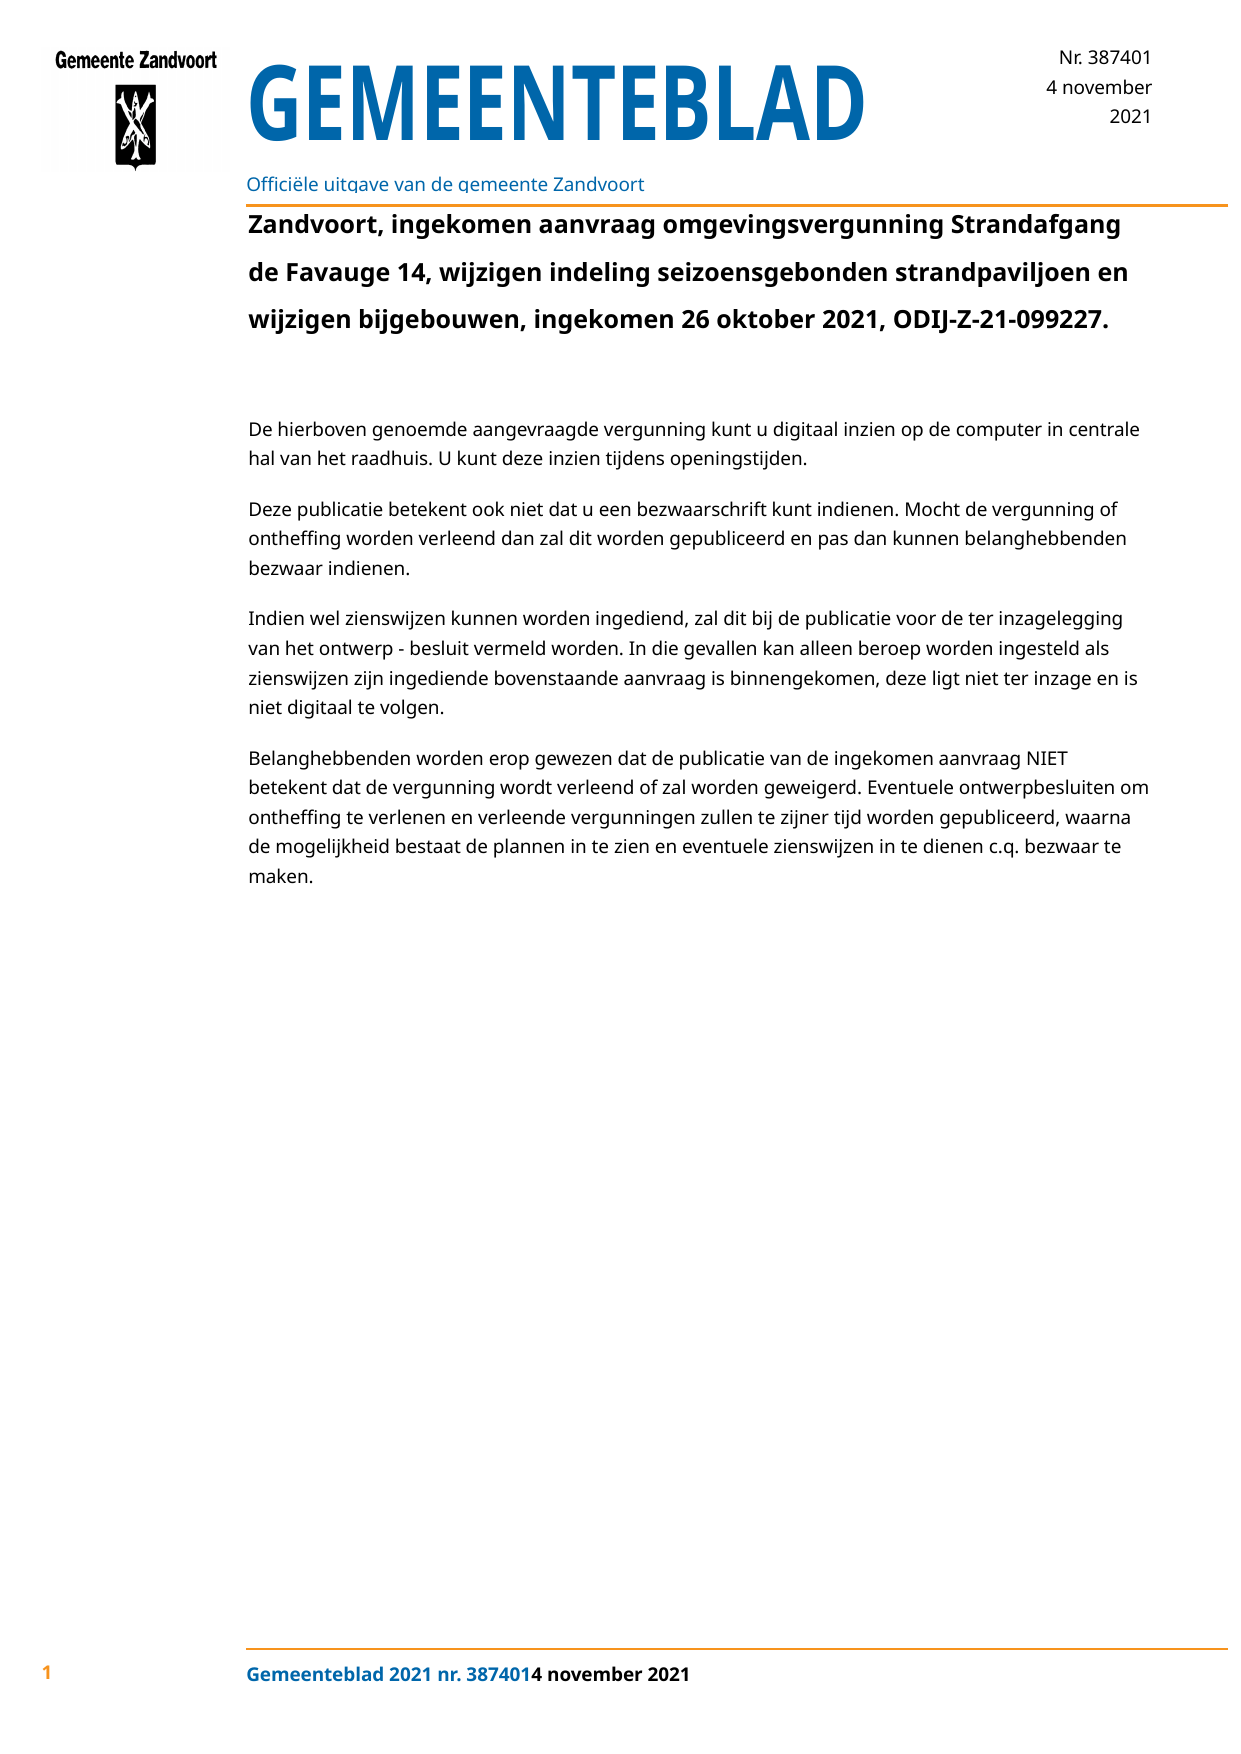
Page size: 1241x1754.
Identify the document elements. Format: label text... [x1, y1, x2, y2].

text Deze publicatie betekent ook niet dat u een bezwaarschrift kunt indienen. Mocht de vergunning of ontheffing worden verleend dan zal dit worden gepubliceerd en pas dan kunnen belanghebbenden bezwaar indienen. [248, 496, 1152, 581]
text Belanghebbenden worden erop gewezen dat de publicatie van de ingekomen aanvraag NIET betekent dat de vergunning wordt verleend of zal worden geweigerd. Eventuele ontwerpbesluiten om ontheffing te verlenen en verleende vergunningen zullen te zijner tijd worden gepubliceerd, waarna de mogelijkheid bestaat de plannen in te zien en eventuele zienswijzen in te dienen c.q. bezwaar te maken. [248, 745, 1152, 889]
text Indien wel zienswijzen kunnen worden ingediend, zal dit bij de publicatie voor de ter inzagelegging van het ontwerp - besluit vermeld worden. In die gevallen kan alleen beroep worden ingesteld als zienswijzen zijn ingediende bovenstaande aanvraag is binnengekomen, deze ligt niet ter inzage en is niet digitaal te volgen. [248, 606, 1152, 720]
picture [41, 47, 231, 172]
text De hierboven genoemde aangevraagde vergunning kunt u digitaal inzien op de computer in centrale hal van het raadhuis. U kunt deze inzien tijdens openingstijden. [248, 416, 1152, 471]
text Zandvoort, ingekomen aanvraag omgevingsvergunning Strandafgang de Favauge 14, wijzigen indeling seizoensgebonden strandpaviljoen en wijzigen bijgebouwen, ingekomen 26 oktober 2021, ODIJ-Z-21-099227. [248, 207, 1152, 336]
